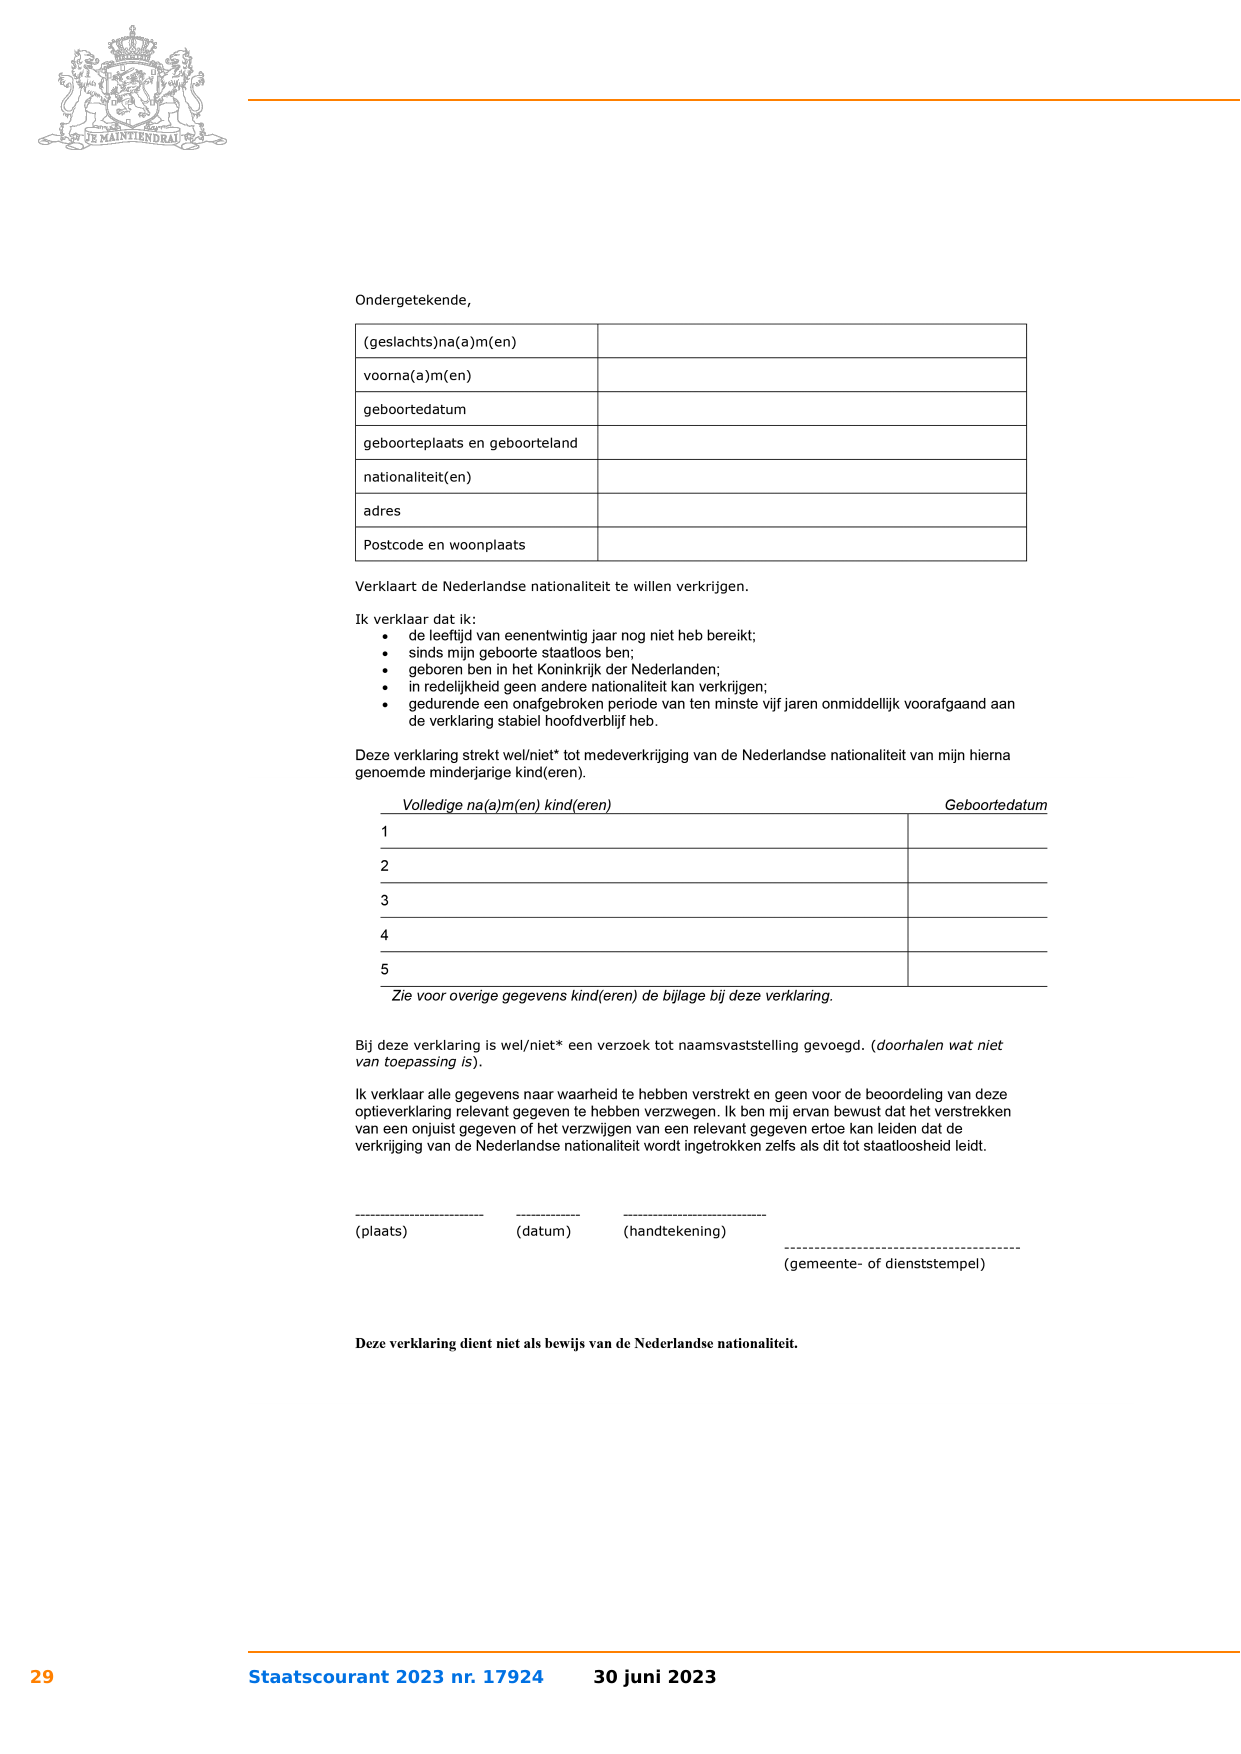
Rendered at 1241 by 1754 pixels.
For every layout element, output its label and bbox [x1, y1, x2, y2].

picture [248, 151, 1134, 1404]
picture [38, 25, 227, 150]
